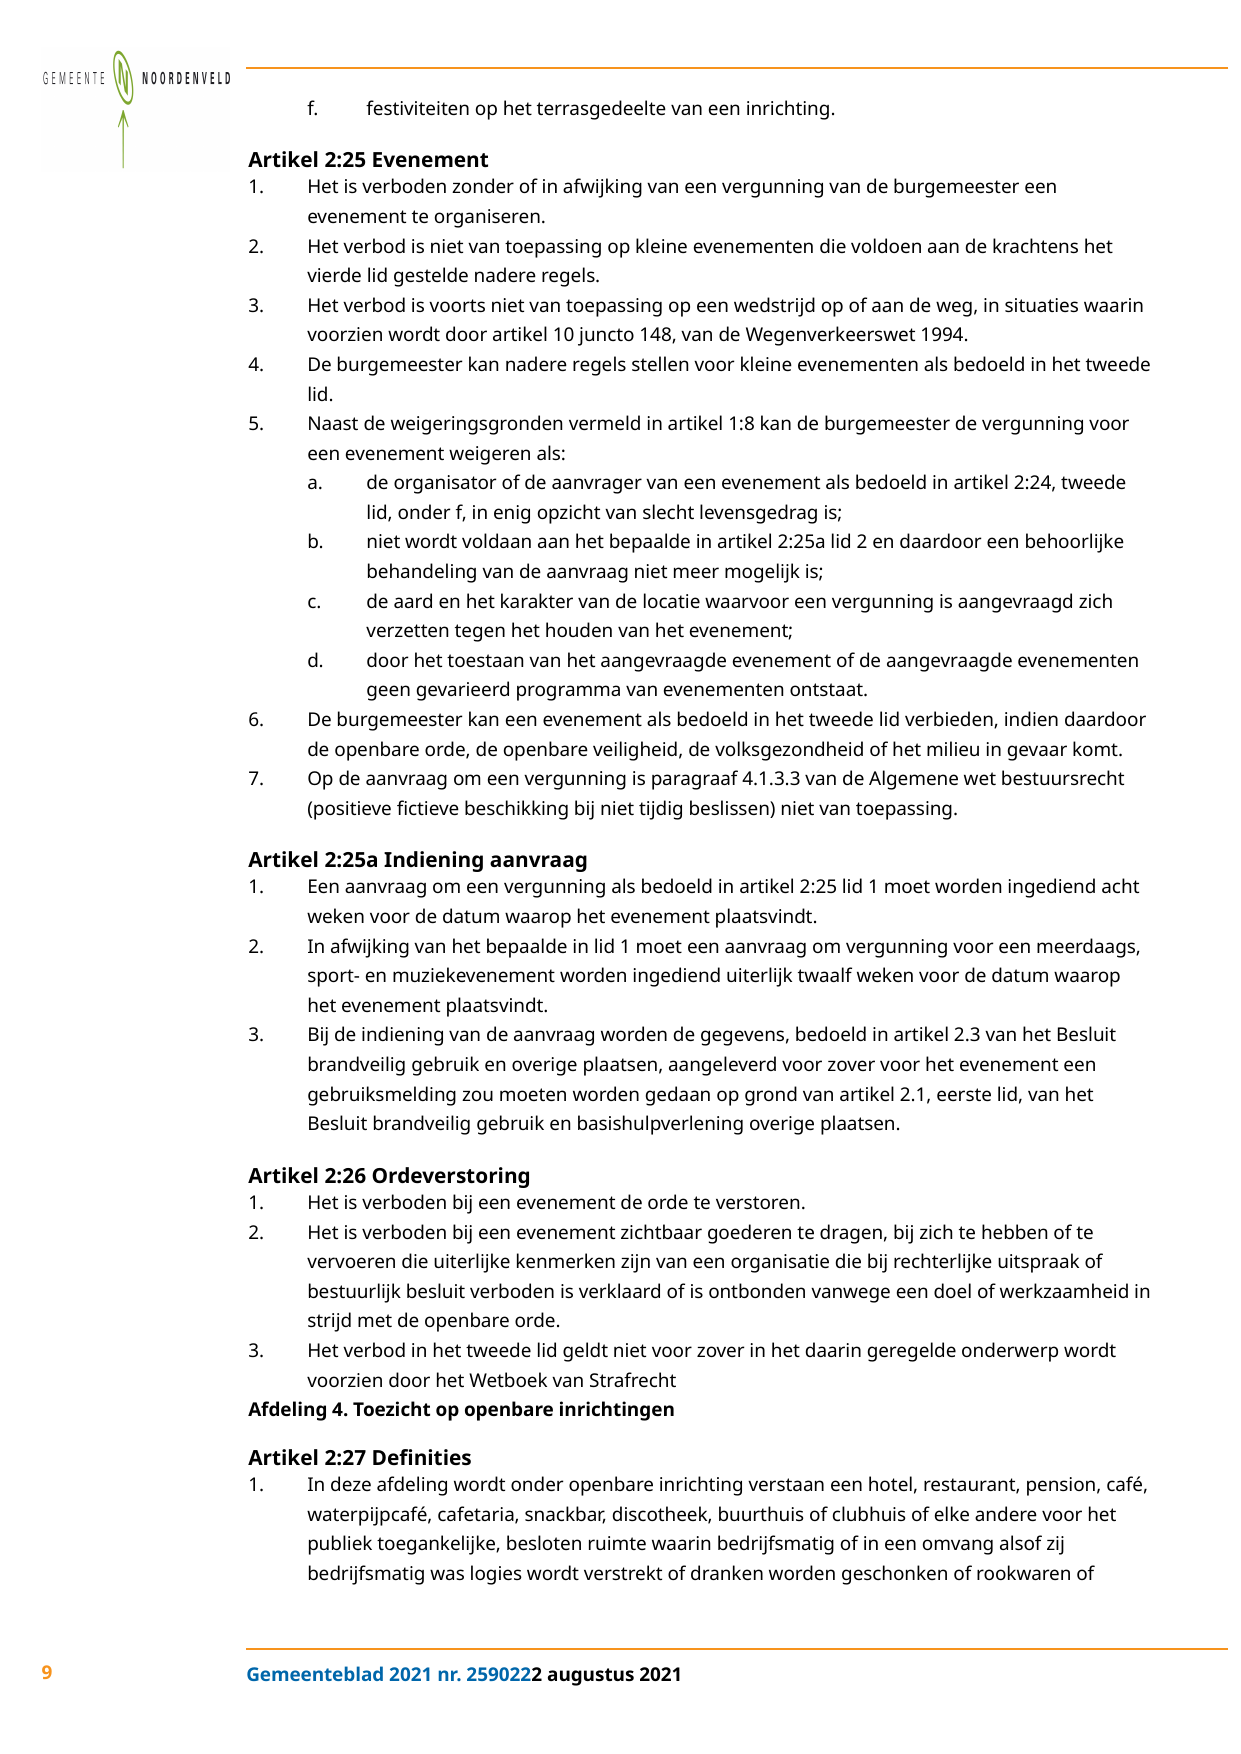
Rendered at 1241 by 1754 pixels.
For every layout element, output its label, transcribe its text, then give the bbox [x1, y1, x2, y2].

text Artikel 2:26 Ordeverstoring [248, 1161, 1152, 1189]
list Het is verboden bij een evenement de orde te verstoren. [248, 1189, 1152, 1215]
text Artikel 2:27 Definities [248, 1443, 1152, 1471]
list Een aanvraag om een vergunning als bedoeld in artikel 2:25 lid 1 moet worden ingediend acht weken voor de datum waarop het evenement plaatsvindt. [248, 874, 1152, 929]
list Het verbod is voorts niet van toepassing op een wedstrijd op of aan de weg, in situaties waarin voorzien wordt door artikel 10 juncto 148, van de Wegenverkeerswet 1994. [248, 292, 1152, 347]
list De burgemeester kan een evenement als bedoeld in het tweede lid verbieden, indien daardoor de openbare orde, de openbare veiligheid, de volksgezondheid of het milieu in gevaar komt. [248, 706, 1152, 761]
list de aard en het karakter van de locatie waarvoor een vergunning is aangevraagd zich verzetten tegen het houden van het evenement; [307, 588, 1152, 643]
text Afdeling 4. Toezicht op openbare inrichtingen [248, 1396, 1152, 1422]
list Het verbod is niet van toepassing op kleine evenementen die voldoen aan de krachtens het vierde lid gestelde nadere regels. [248, 233, 1152, 288]
list festiviteiten op het terrasgedeelte van een inrichting. [307, 95, 1152, 121]
list niet wordt voldaan aan het bepaalde in artikel 2:25a lid 2 en daardoor een behoorlijke behandeling van de aanvraag niet meer mogelijk is; [307, 529, 1152, 584]
list de organisator of de aanvrager van een evenement als bedoeld in artikel 2:24, tweede lid, onder f, in enig opzicht van slecht levensgedrag is; [307, 469, 1152, 525]
list Het verbod in het tweede lid geldt niet voor zover in het daarin geregelde onderwerp wordt voorzien door het Wetboek van Strafrecht [248, 1337, 1152, 1392]
list In deze afdeling wordt onder openbare inrichting verstaan een hotel, restaurant, pension, café, waterpijpcafé, cafetaria, snackbar, discotheek, buurthuis of clubhuis of elke andere voor het publiek toegankelijke, besloten ruimte waarin bedrijfsmatig of in een omvang alsof zij bedrijfsmatig was logies wordt verstrekt of dranken worden geschonken of rookwaren of [248, 1471, 1152, 1586]
list In afwijking van het bepaalde in lid 1 moet een aanvraag om vergunning voor een meerdaags, sport- en muziekevenement worden ingediend uiterlijk twaalf weken voor de datum waarop het evenement plaatsvindt. [248, 933, 1152, 1018]
list Het is verboden zonder of in afwijking van een vergunning van de burgemeester een evenement te organiseren. [248, 174, 1152, 229]
list Naast de weigeringsgronden vermeld in artikel 1:8 kan de burgemeester de vergunning voor een evenement weigeren als: [248, 410, 1152, 466]
list Bij de indiening van de aanvraag worden de gegevens, bedoeld in artikel 2.3 van het Besluit brandveilig gebruik en overige plaatsen, aangeleverd voor zover voor het evenement een gebruiksmelding zou moeten worden gedaan op grond van artikel 2.1, eerste lid, van het Besluit brandveilig gebruik en basishulpverlening overige plaatsen. [248, 1022, 1152, 1136]
list Het is verboden bij een evenement zichtbaar goederen te dragen, bij zich te hebben of te vervoeren die uiterlijke kenmerken zijn van een organisatie die bij rechterlijke uitspraak of bestuurlijk besluit verboden is verklaard of is ontbonden vanwege een doel of werkzaamheid in strijd met de openbare orde. [248, 1219, 1152, 1333]
list Op de aanvraag om een vergunning is paragraaf 4.1.3.3 van de Algemene wet bestuursrecht (positieve fictieve beschikking bij niet tijdig beslissen) niet van toepassing. [248, 765, 1152, 821]
picture [41, 47, 231, 172]
text Artikel 2:25a Indiening aanvraag [248, 845, 1152, 874]
list door het toestaan van het aangevraagde evenement of de aangevraagde evenementen geen gevarieerd programma van evenementen ontstaat. [307, 647, 1152, 702]
text Artikel 2:25 Evenement [248, 145, 1152, 174]
list De burgemeester kan nadere regels stellen voor kleine evenementen als bedoeld in het tweede lid. [248, 351, 1152, 406]
